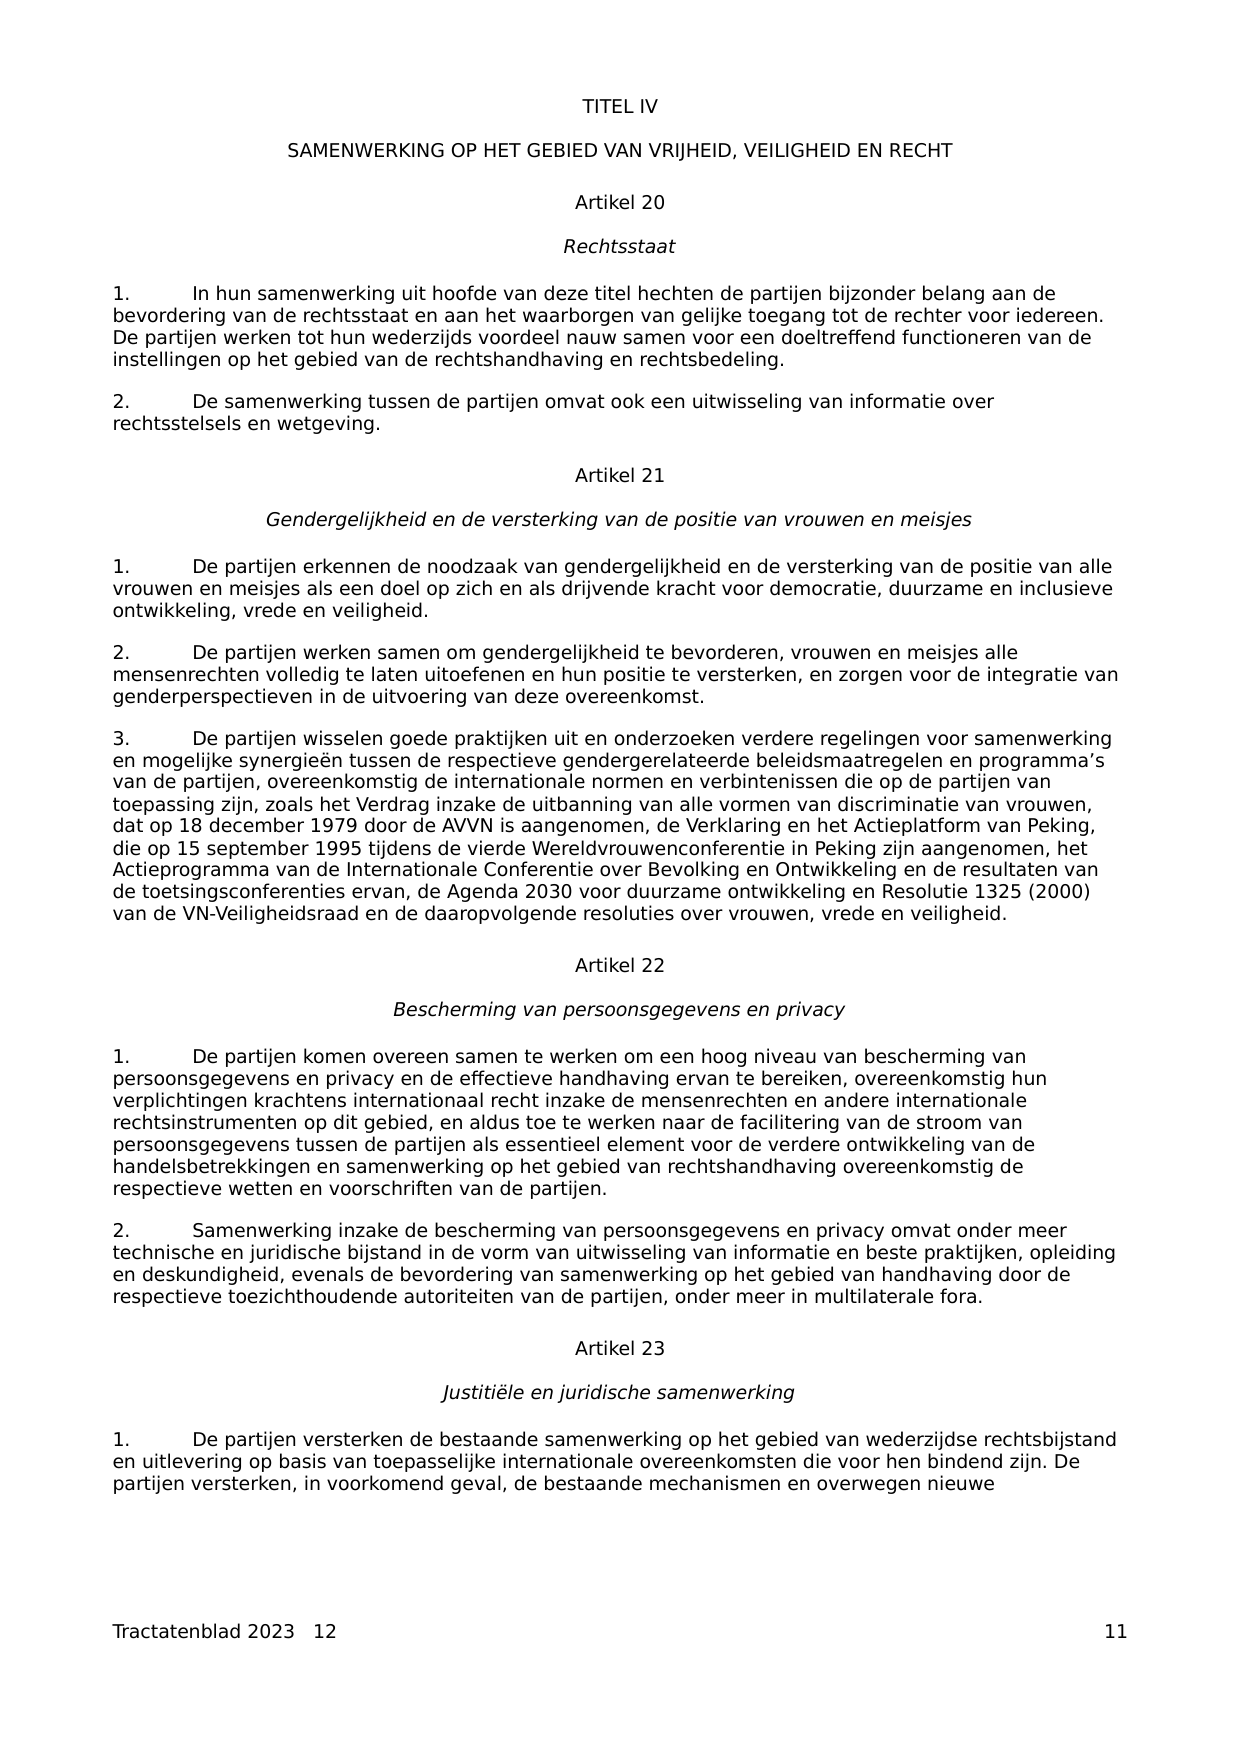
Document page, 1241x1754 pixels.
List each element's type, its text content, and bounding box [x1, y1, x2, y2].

text 1. De partijen versterken de bestaande samenwerking op het gebied van wederzijdse rechtsbijstand en uitlevering op basis van toepasselijke internationale overeenkomsten die voor hen bindend zijn. De partijen versterken, in voorkomend geval, de bestaande mechanismen en overwegen nieuwe [112, 1429, 1128, 1495]
text 2. De partijen werken samen om gendergelijkheid te bevorderen, vrouwen en meisjes alle mensenrechten volledig te laten uitoefenen en hun positie te versterken, en zorgen voor de integratie van genderperspectieven in de uitvoering van deze overeenkomst. [112, 642, 1128, 707]
subtitle TITEL IV SAMENWERKING OP HET GEBIED VAN VRIJHEID, VEILIGHEID EN RECHT [112, 96, 1128, 162]
text 3. De partijen wisselen goede praktijken uit en onderzoeken verdere regelingen voor samenwerking en mogelijke synergieën tussen de respectieve gendergerelateerde beleidsmaatregelen en programma’s van de partijen, overeenkomstig de internationale normen en verbintenissen die op de partijen van toepassing zijn, zoals het Verdrag inzake de uitbanning van alle vormen van discriminatie van vrouwen, dat op 18 december 1979 door de AVVN is aangenomen, de Verklaring en het Actieplatform van Peking, die op 15 september 1995 tijdens de vierde Wereldvrouwenconferentie in Peking zijn aangenomen, het Actieprogramma van de Internationale Conferentie over Bevolking en Ontwikkeling en de resultaten van de toetsingsconferenties ervan, de Agenda 2030 voor duurzame ontwikkeling en Resolutie 1325 (2000) van de VN-Veiligheidsraad en de daaropvolgende resoluties over vrouwen, vrede en veiligheid. [112, 727, 1128, 925]
text 1. In hun samenwerking uit hoofde van deze titel hechten de partijen bijzonder belang aan de bevordering van de rechtsstaat en aan het waarborgen van gelijke toegang tot de rechter voor iedereen. De partijen werken tot hun wederzijds voordeel nauw samen voor een doeltreffend functioneren van de instellingen op het gebied van de rechtshandhaving en rechtsbedeling. [112, 283, 1128, 371]
subtitle Artikel 22 Bescherming van persoonsgegevens en privacy [112, 955, 1128, 1021]
subtitle Artikel 20 Rechtsstaat [112, 192, 1128, 258]
text 1. De partijen erkennen de noodzaak van gendergelijkheid en de versterking van de positie van alle vrouwen en meisjes als een doel op zich en als drijvende kracht voor democratie, duurzame en inclusieve ontwikkeling, vrede en veiligheid. [112, 556, 1128, 622]
subtitle Artikel 21 Gendergelijkheid en de versterking van de positie van vrouwen en meisjes [112, 465, 1128, 531]
text 2. Samenwerking inzake de bescherming van persoonsgegevens en privacy omvat onder meer technische en juridische bijstand in de vorm van uitwisseling van informatie en beste praktijken, opleiding en deskundigheid, evenals de bevordering van samenwerking op het gebied van handhaving door de respectieve toezichthoudende autoriteiten van de partijen, onder meer in multilaterale fora. [112, 1220, 1128, 1308]
subtitle Artikel 23 Justitiële en juridische samenwerking [112, 1338, 1128, 1404]
text 1. De partijen komen overeen samen te werken om een hoog niveau van bescherming van persoonsgegevens en privacy en de effectieve handhaving ervan te bereiken, overeenkomstig hun verplichtingen krachtens internationaal recht inzake de mensenrechten en andere internationale rechtsinstrumenten op dit gebied, en aldus toe te werken naar de facilitering van de stroom van persoonsgegevens tussen de partijen als essentieel element voor de verdere ontwikkeling van de handelsbetrekkingen en samenwerking op het gebied van rechtshandhaving overeenkomstig de respectieve wetten en voorschriften van de partijen. [112, 1046, 1128, 1200]
text 2. De samenwerking tussen de partijen omvat ook een uitwisseling van informatie over rechtsstelsels en wetgeving. [112, 391, 1128, 435]
